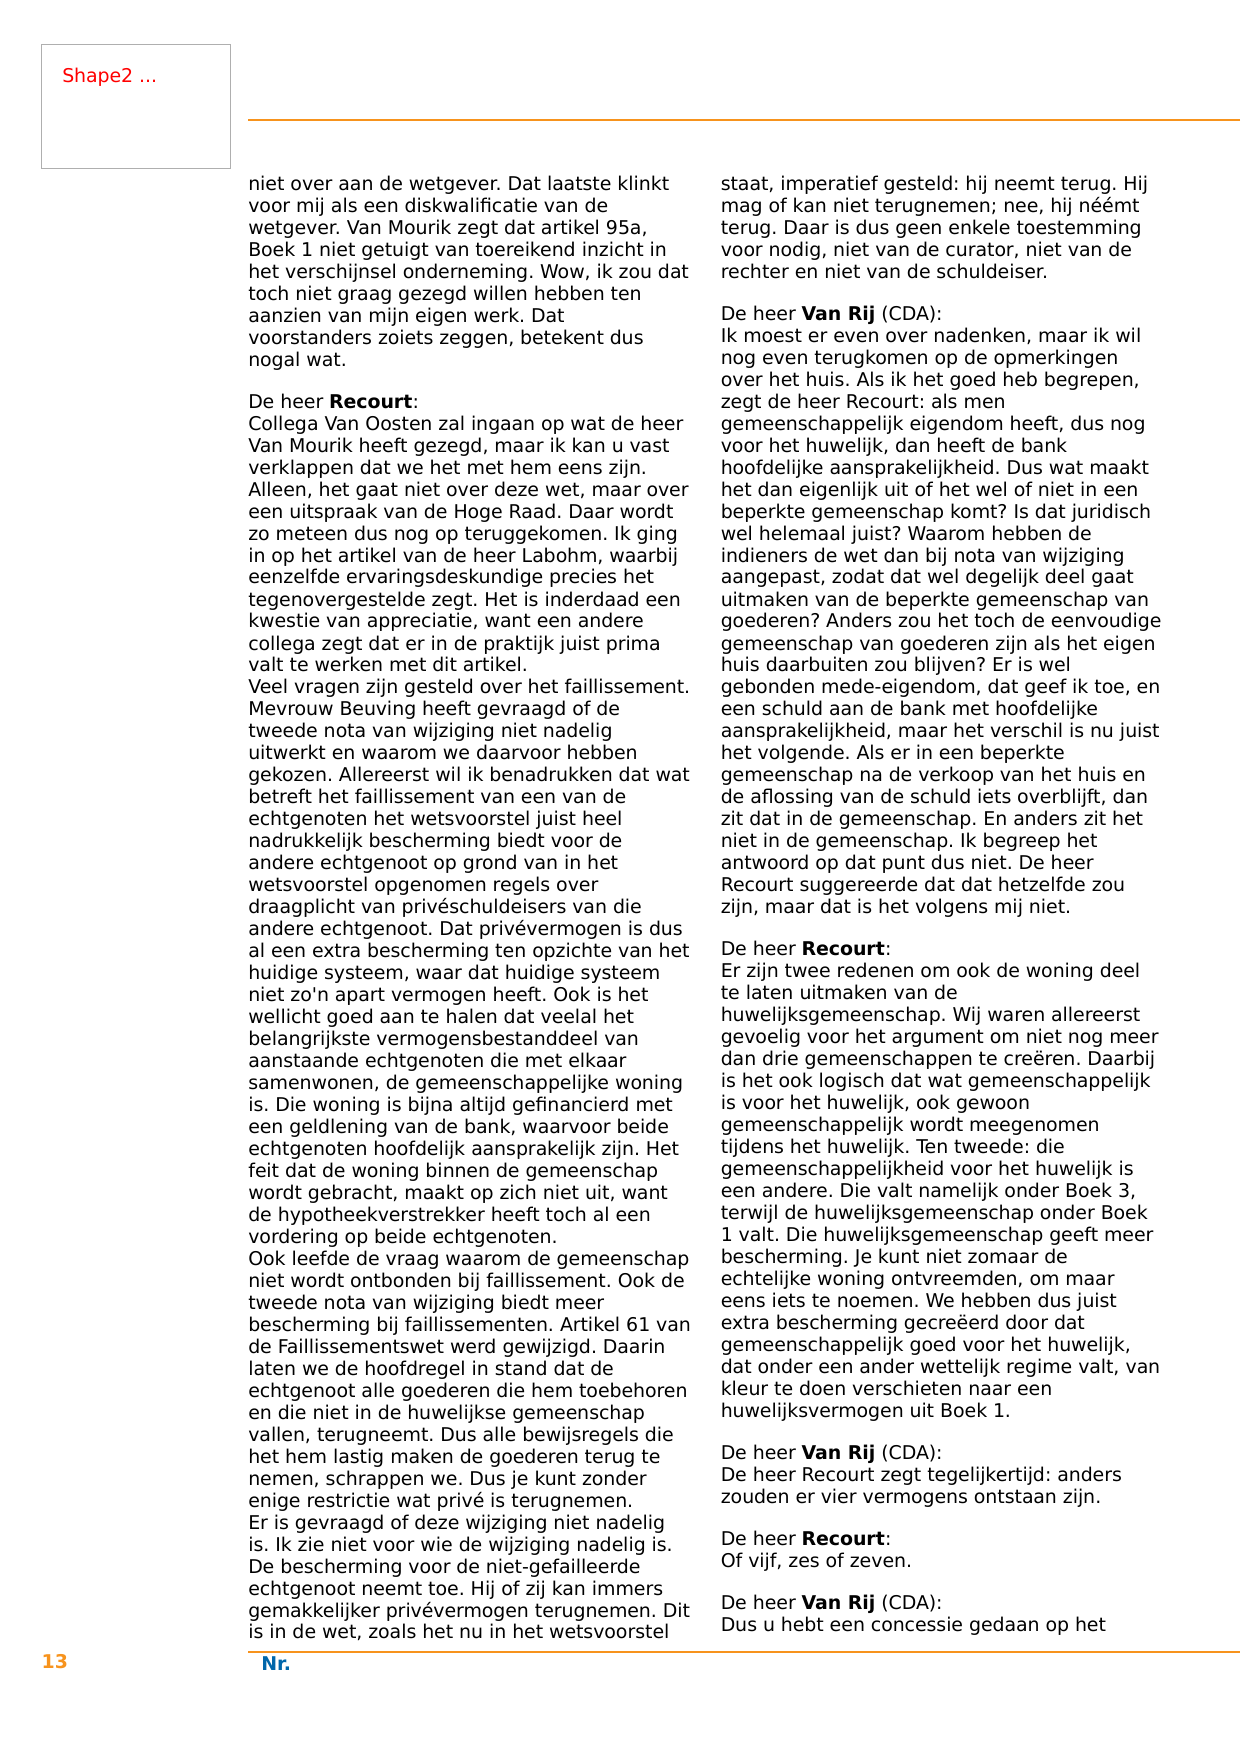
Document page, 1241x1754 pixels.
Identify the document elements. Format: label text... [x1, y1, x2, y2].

text Ik moest er even over nadenken, maar ik wil nog even terugkomen op de opmerkingen over het huis. Als ik het goed heb begrepen, zegt de heer Recourt: als men gemeenschappelijk eigendom heeft, dus nog voor het huwelijk, dan heeft de bank hoofdelijke aansprakelijkheid. Dus wat maakt het dan eigenlijk uit of het wel of niet in een beperkte gemeenschap komt? Is dat juridisch wel helemaal juist? Waarom hebben de indieners de wet dan bij nota van wijziging aangepast, zodat dat wel degelijk deel gaat uitmaken van de beperkte gemeenschap van goederen? Anders zou het toch de eenvoudige gemeenschap van goederen zijn als het eigen huis daarbuiten zou blijven? Er is wel gebonden mede-eigendom, dat geef ik toe, en een schuld aan de bank met hoofdelijke aansprakelijkheid, maar het verschil is nu juist het volgende. Als er in een beperkte gemeenschap na de verkoop van het huis en de aflossing van de schuld iets overblijft, dan zit dat in de gemeenschap. En anders zit het niet in de gemeenschap. Ik begreep het antwoord op dat punt dus niet. De heer Recourt suggereerde dat dat hetzelfde zou zijn, maar dat is het volgens mij niet. [721, 325, 1163, 918]
text De heer Van Rij (CDA): [721, 1442, 1163, 1464]
text Er is gevraagd of deze wijziging niet nadelig is. Ik zie niet voor wie de wijziging nadelig is. De bescherming voor de niet-gefailleerde echtgenoot neemt toe. Hij of zij kan immers gemakkelijker privévermogen terugnemen. Dit is in de wet, zoals het nu in het wetsvoorstel [248, 1512, 691, 1643]
text De heer Recourt: [248, 391, 691, 413]
text De heer Van Rij (CDA): [721, 1592, 1163, 1613]
text De heer Recourt zegt tegelijkertijd: anders zouden er vier vermogens ontstaan zijn. [721, 1464, 1163, 1508]
text Of vijf, zes of zeven. [721, 1549, 1163, 1572]
text Dus u hebt een concessie gedaan op het [721, 1613, 1163, 1636]
text Veel vragen zijn gesteld over het faillissement. Mevrouw Beuving heeft gevraagd of de tweede nota van wijziging niet nadelig uitwerkt en waarom we daarvoor hebben gekozen. Allereerst wil ik benadrukken dat wat betreft het faillissement van een van de echtgenoten het wetsvoorstel juist heel nadrukkelijk bescherming biedt voor de andere echtgenoot op grond van in het wetsvoorstel opgenomen regels over draagplicht van privéschuldeisers van die andere echtgenoot. Dat privévermogen is dus al een extra bescherming ten opzichte van het huidige systeem, waar dat huidige systeem niet zo'n apart vermogen heeft. Ook is het wellicht goed aan te halen dat veelal het belangrijkste vermogensbestanddeel van aanstaande echtgenoten die met elkaar samenwonen, de gemeenschappelijke woning is. Die woning is bijna altijd gefinancierd met een geldlening van de bank, waarvoor beide echtgenoten hoofdelijk aansprakelijk zijn. Het feit dat de woning binnen de gemeenschap wordt gebracht, maakt op zich niet uit, want de hypotheekverstrekker heeft toch al een vordering op beide echtgenoten. [248, 676, 691, 1248]
text De heer Recourt: [721, 938, 1163, 960]
text staat, imperatief gesteld: hij neemt terug. Hij mag of kan niet terugnemen; nee, hij néémt terug. Daar is dus geen enkele toestemming voor nodig, niet van de curator, niet van de rechter en niet van de schuldeiser. [721, 173, 1163, 283]
text Ook leefde de vraag waarom de gemeenschap niet wordt ontbonden bij faillissement. Ook de tweede nota van wijziging biedt meer bescherming bij faillissementen. Artikel 61 van de Faillissementswet werd gewijzigd. Daarin laten we de hoofdregel in stand dat de echtgenoot alle goederen die hem toebehoren en die niet in de huwelijkse gemeenschap vallen, terugneemt. Dus alle bewijsregels die het hem lastig maken de goederen terug te nemen, schrappen we. Dus je kunt zonder enige restrictie wat privé is terugnemen. [248, 1248, 691, 1512]
text niet over aan de wetgever. Dat laatste klinkt voor mij als een diskwalificatie van de wetgever. Van Mourik zegt dat artikel 95a, Boek 1 niet getuigt van toereikend inzicht in het verschijnsel onderneming. Wow, ik zou dat toch niet graag gezegd willen hebben ten aanzien van mijn eigen werk. Dat voorstanders zoiets zeggen, betekent dus nogal wat. [248, 173, 691, 371]
text De heer Recourt: [721, 1528, 1163, 1549]
text Collega Van Oosten zal ingaan op wat de heer Van Mourik heeft gezegd, maar ik kan u vast verklappen dat we het met hem eens zijn. Alleen, het gaat niet over deze wet, maar over een uitspraak van de Hoge Raad. Daar wordt zo meteen dus nog op teruggekomen. Ik ging in op het artikel van de heer Labohm, waarbij eenzelfde ervaringsdeskundige precies het tegenovergestelde zegt. Het is inderdaad een kwestie van appreciatie, want een andere collega zegt dat er in de praktijk juist prima valt te werken met dit artikel. [248, 413, 691, 676]
text Er zijn twee redenen om ook de woning deel te laten uitmaken van de huwelijksgemeenschap. Wij waren allereerst gevoelig voor het argument om niet nog meer dan drie gemeenschappen te creëren. Daarbij is het ook logisch dat wat gemeenschappelijk is voor het huwelijk, ook gewoon gemeenschappelijk wordt meegenomen tijdens het huwelijk. Ten tweede: die gemeenschappelijkheid voor het huwelijk is een andere. Die valt namelijk onder Boek 3, terwijl de huwelijksgemeenschap onder Boek 1 valt. Die huwelijksgemeenschap geeft meer bescherming. Je kunt niet zomaar de echtelijke woning ontvreemden, om maar eens iets te noemen. We hebben dus juist extra bescherming gecreëerd door dat gemeenschappelijk goed voor het huwelijk, dat onder een ander wettelijk regime valt, van kleur te doen verschieten naar een huwelijksvermogen uit Boek 1. [721, 960, 1163, 1422]
text De heer Van Rij (CDA): [721, 303, 1163, 325]
